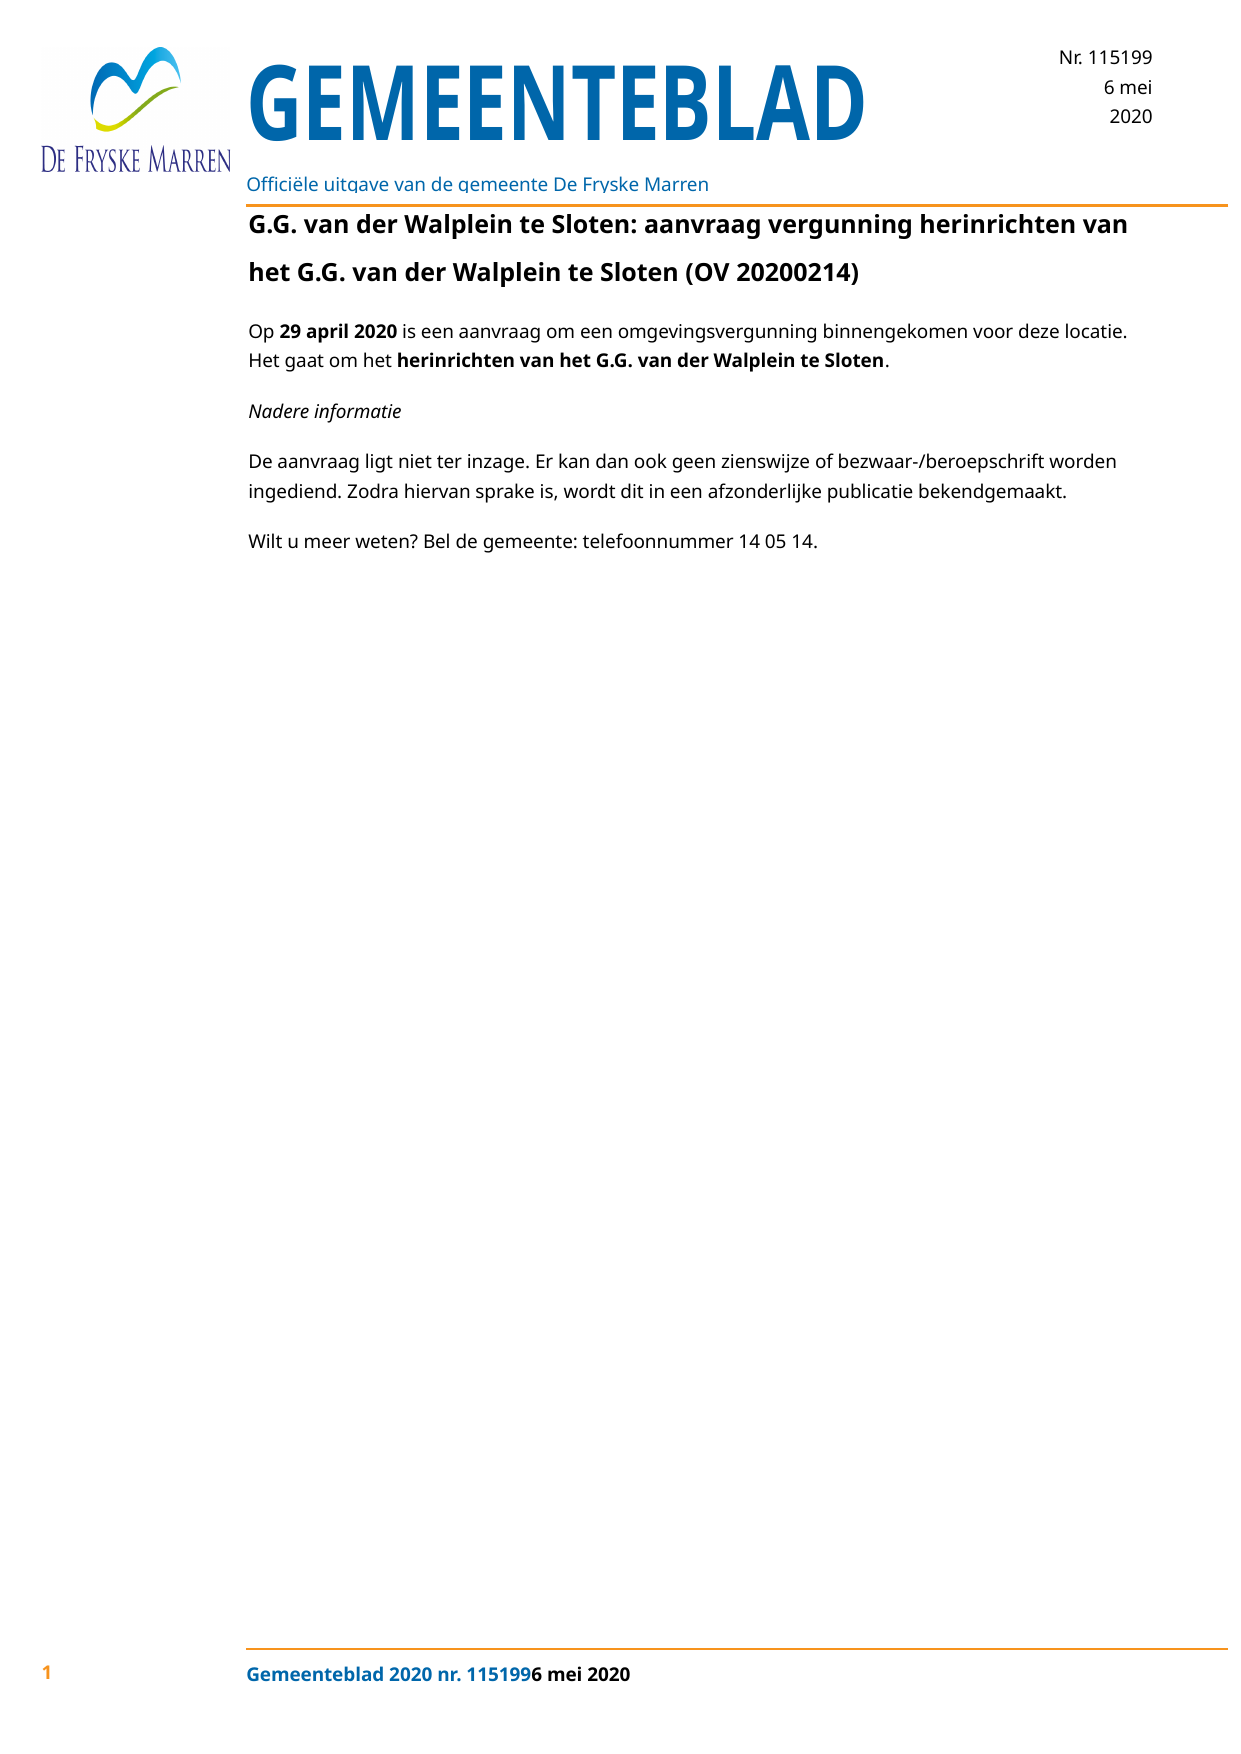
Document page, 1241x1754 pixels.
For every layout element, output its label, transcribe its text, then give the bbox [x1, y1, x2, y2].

text G.G. van der Walplein te Sloten: aanvraag vergunning herinrichten van het G.G. van der Walplein te Sloten (OV 20200214) [248, 207, 1152, 288]
text De aanvraag ligt niet ter inzage. Er kan dan ook geen zienswijze of bezwaar-/beroepschrift worden ingediend. Zodra hiervan sprake is, wordt dit in een afzonderlijke publicatie bekendgemaakt. [248, 448, 1152, 504]
picture [41, 47, 231, 172]
text Op 29 april 2020 is een aanvraag om een omgevingsvergunning binnengekomen voor deze locatie. Het gaat om het herinrichten van het G.G. van der Walplein te Sloten. [248, 318, 1152, 373]
text Nadere informatie [248, 398, 1152, 424]
text Wilt u meer weten? Bel de gemeente: telefoonnummer 14 05 14. [248, 528, 1152, 554]
